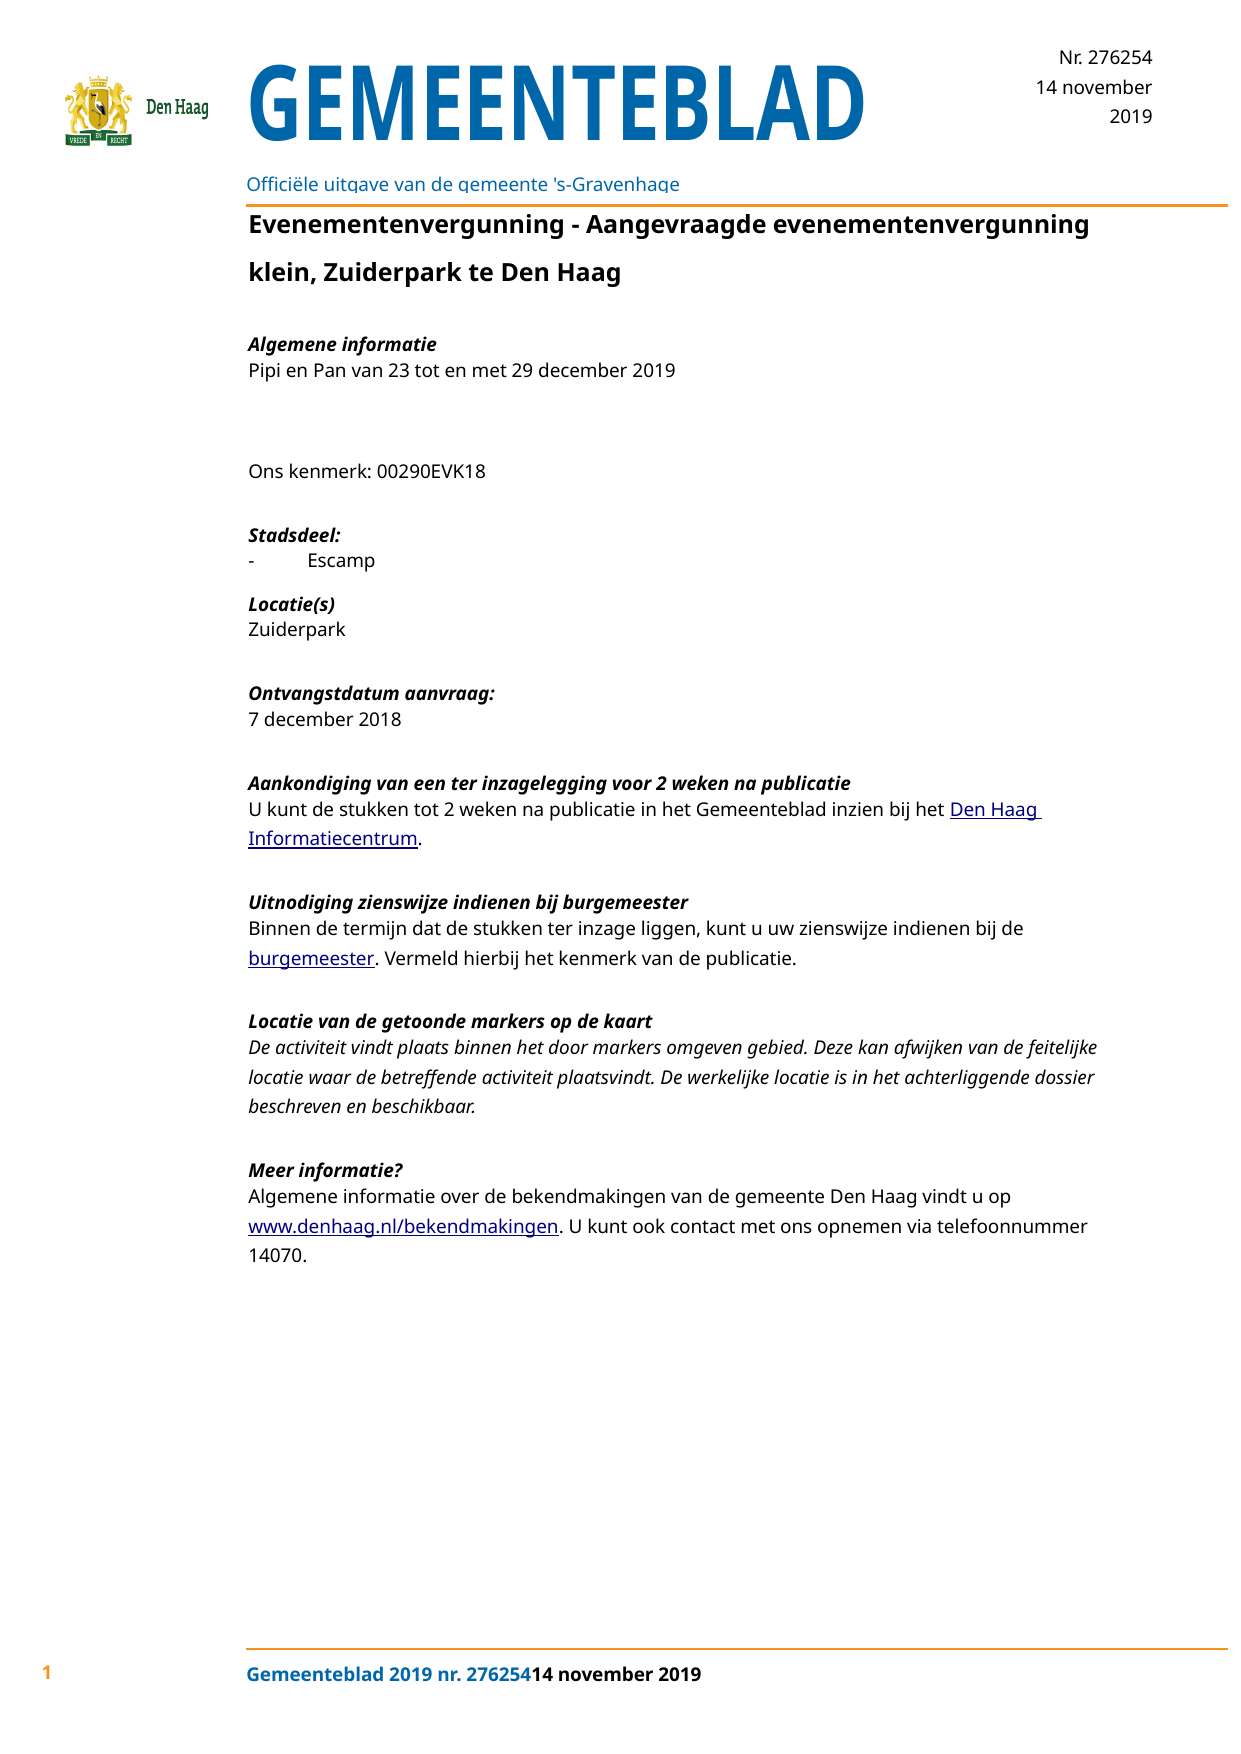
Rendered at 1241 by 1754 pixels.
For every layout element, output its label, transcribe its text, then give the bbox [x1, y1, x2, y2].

text Binnen de termijn dat de stukken ter inzage liggen, kunt u uw zienswijze indienen bij de burgemeester. Vermeld hierbij het kenmerk van de publicatie. [248, 915, 1152, 971]
text Locatie van de getoonde markers op de kaart [248, 1009, 1152, 1034]
text Evenementenvergunning - Aangevraagde evenementenvergunning klein, Zuiderpark te Den Haag [248, 207, 1152, 288]
text Ontvangstdatum aanvraag: [248, 681, 1152, 706]
text Meer informatie? [248, 1158, 1152, 1183]
text Algemene informatie over de bekendmakingen van de gemeente Den Haag vindt u op www.denhaag.nl/bekendmakingen. U kunt ook contact met ons opnemen via telefoonnummer 14070. [248, 1183, 1152, 1268]
picture [41, 47, 231, 172]
text Stadsdeel: [248, 522, 1152, 548]
text Pipi en Pan van 23 tot en met 29 december 2019 [248, 357, 1152, 383]
text De activiteit vindt plaats binnen het door markers omgeven gebied. Deze kan afwijken van de feitelijke locatie waar de betreffende activiteit plaatsvindt. De werkelijke locatie is in het achterliggende dossier beschreven en beschikbaar. [248, 1034, 1152, 1119]
text Algemene informatie [248, 331, 1152, 357]
list Escamp [248, 548, 1152, 573]
text Uitnodiging zienswijze indienen bij burgemeester [248, 889, 1152, 915]
text Locatie(s) [248, 591, 1152, 617]
text Zuiderpark [248, 617, 1152, 642]
text 7 december 2018 [248, 706, 1152, 732]
text Aankondiging van een ter inzagelegging voor 2 weken na publicatie [248, 770, 1152, 796]
text Ons kenmerk: 00290EVK18 [248, 458, 1152, 484]
text U kunt de stukken tot 2 weken na publicatie in het Gemeenteblad inzien bij het Den Haag Informatiecentrum. [248, 796, 1152, 851]
